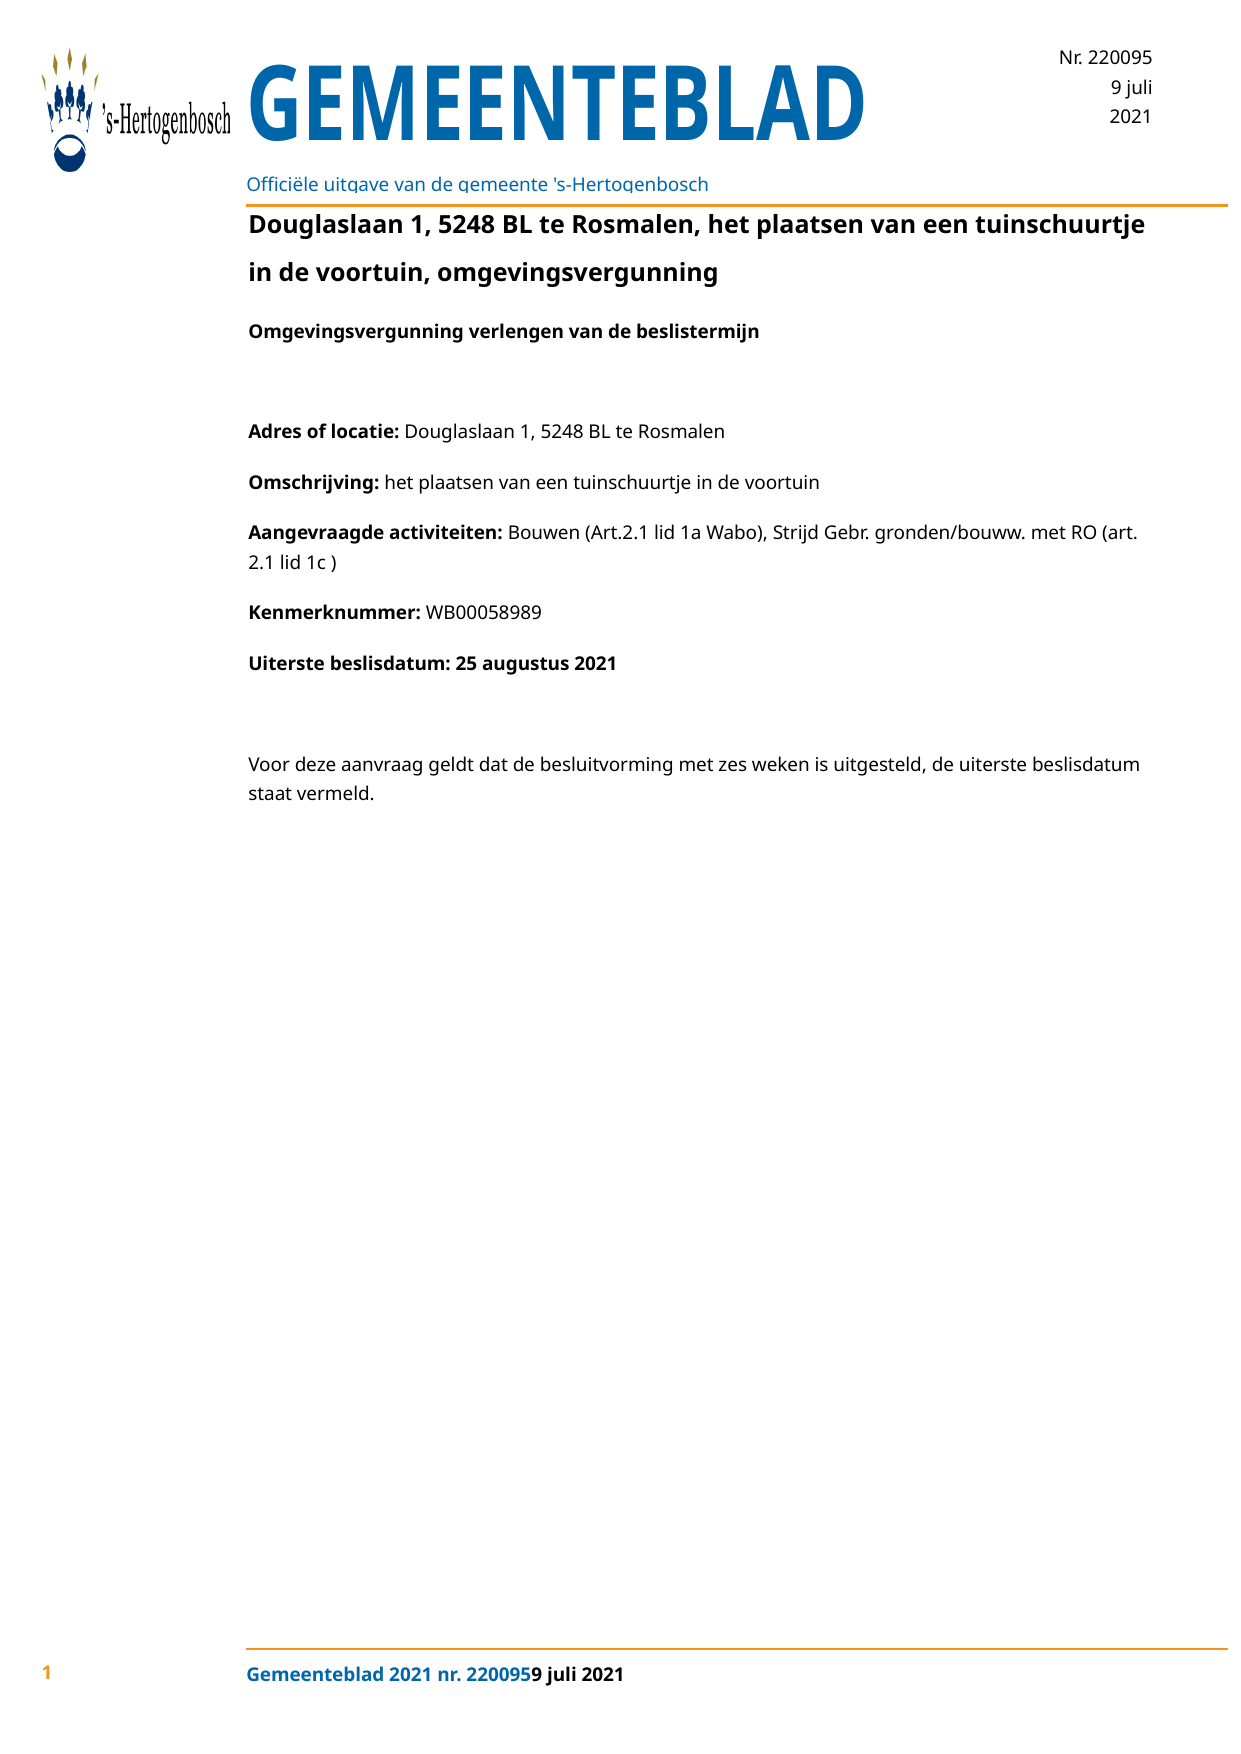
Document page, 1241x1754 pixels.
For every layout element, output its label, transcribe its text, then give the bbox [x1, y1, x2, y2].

picture [41, 47, 231, 172]
text Uiterste beslisdatum: 25 augustus 2021 [248, 650, 1152, 676]
text Aangevraagde activiteiten: Bouwen (Art.2.1 lid 1a Wabo), Strijd Gebr. gronden/bouww. met RO (art. 2.1 lid 1c ) [248, 519, 1152, 575]
text Omgevingsvergunning verlengen van de beslistermijn [248, 318, 1152, 344]
text Omschrijving: het plaatsen van een tuinschuurtje in de voortuin [248, 469, 1152, 495]
text Douglaslaan 1, 5248 BL te Rosmalen, het plaatsen van een tuinschuurtje in de voortuin, omgevingsvergunning [248, 207, 1152, 288]
text Adres of locatie: Douglaslaan 1, 5248 BL te Rosmalen [248, 419, 1152, 444]
text Kenmerknummer: WB00058989 [248, 599, 1152, 625]
text Voor deze aanvraag geldt dat de besluitvorming met zes weken is uitgesteld, de uiterste beslisdatum staat vermeld. [248, 751, 1152, 806]
